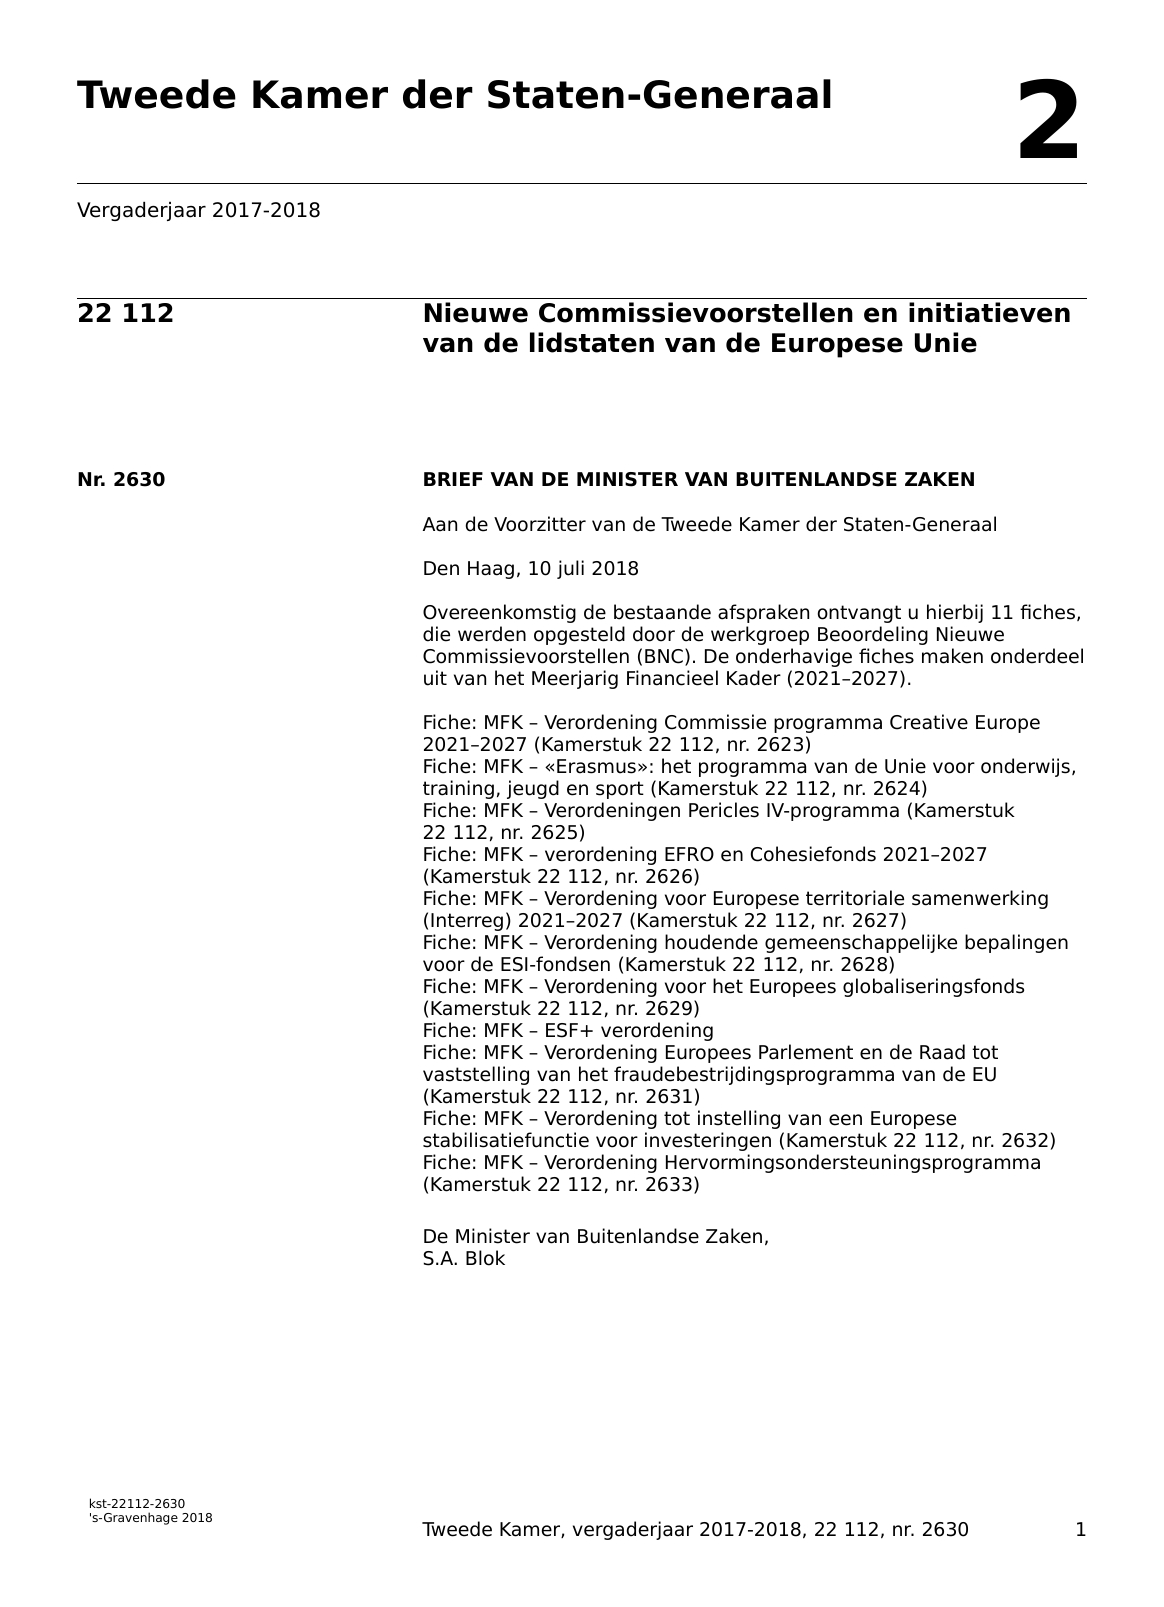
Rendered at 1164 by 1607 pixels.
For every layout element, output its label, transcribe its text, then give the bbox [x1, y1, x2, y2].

text Fiche: MFK – Verordening voor Europese territoriale samenwerking (Interreg) 2021–2027 (Kamerstuk 22 112, nr. 2627) [422, 888, 1087, 932]
text Fiche: MFK – Verordening voor het Europees globaliseringsfonds (Kamerstuk 22 112, nr. 2629) [422, 976, 1087, 1020]
text Fiche: MFK – Verordening Commissie programma Creative Europe 2021–2027 (Kamerstuk 22 112, nr. 2623) [422, 712, 1087, 756]
text Fiche: MFK – Verordening Hervormingsondersteuningsprogramma [422, 1152, 1087, 1173]
table_cell Vergaderjaar 2017-2018 [77, 184, 1087, 298]
text Overeenkomstig de bestaande afspraken ontvangt u hierbij 11 fiches, die werden opgesteld door de werkgroep Beoordeling Nieuwe Commissievoorstellen (BNC). De onderhavige fiches maken onderdeel uit van het Meerjarig Financieel Kader (2021–2027). [422, 602, 1087, 690]
text Fiche: MFK – Verordening Europees Parlement en de Raad tot vaststelling van het fraudebestrijdingsprogramma van de EU (Kamerstuk 22 112, nr. 2631) [422, 1042, 1087, 1108]
text Fiche: MFK – «Erasmus»: het programma van de Unie voor onderwijs, training, jeugd en sport (Kamerstuk 22 112, nr. 2624) [422, 756, 1087, 800]
text Den Haag, 10 juli 2018 [422, 558, 1087, 580]
table_header 2 [886, 59, 1087, 183]
text Fiche: MFK – verordening EFRO en Cohesiefonds 2021–2027 (Kamerstuk 22 112, nr. 2626) [422, 844, 1087, 888]
text Fiche: MFK – Verordening tot instelling van een Europese stabilisatiefunctie voor investeringen (Kamerstuk 22 112, nr. 2632) [422, 1108, 1087, 1152]
text kst-22112-2630 [88, 1497, 323, 1511]
text (Kamerstuk 22 112, nr. 2633) [422, 1173, 1087, 1196]
text Aan de Voorzitter van de Tweede Kamer der Staten-Generaal [422, 513, 1087, 536]
text Fiche: MFK – Verordeningen Pericles IV-programma (Kamerstuk 22 112, nr. 2625) [422, 800, 1087, 844]
subtitle 22 112 Nieuwe Commissievoorstellen en initiatieven van de lidstaten van de Europese Unie [77, 299, 1087, 358]
subtitle Nr. 2630 BRIEF VAN DE MINISTER VAN BUITENLANDSE ZAKEN [77, 469, 1087, 491]
table_header Tweede Kamer der Staten-Generaal [77, 59, 886, 183]
text Fiche: MFK – Verordening houdende gemeenschappelijke bepalingen voor de ESI-fondsen (Kamerstuk 22 112, nr. 2628) [422, 932, 1087, 976]
text 's-Gravenhage 2018 [88, 1511, 323, 1525]
text Fiche: MFK – ESF+ verordening [422, 1020, 1087, 1042]
text De Minister van Buitenlandse Zaken, S.A. Blok [422, 1226, 1087, 1269]
